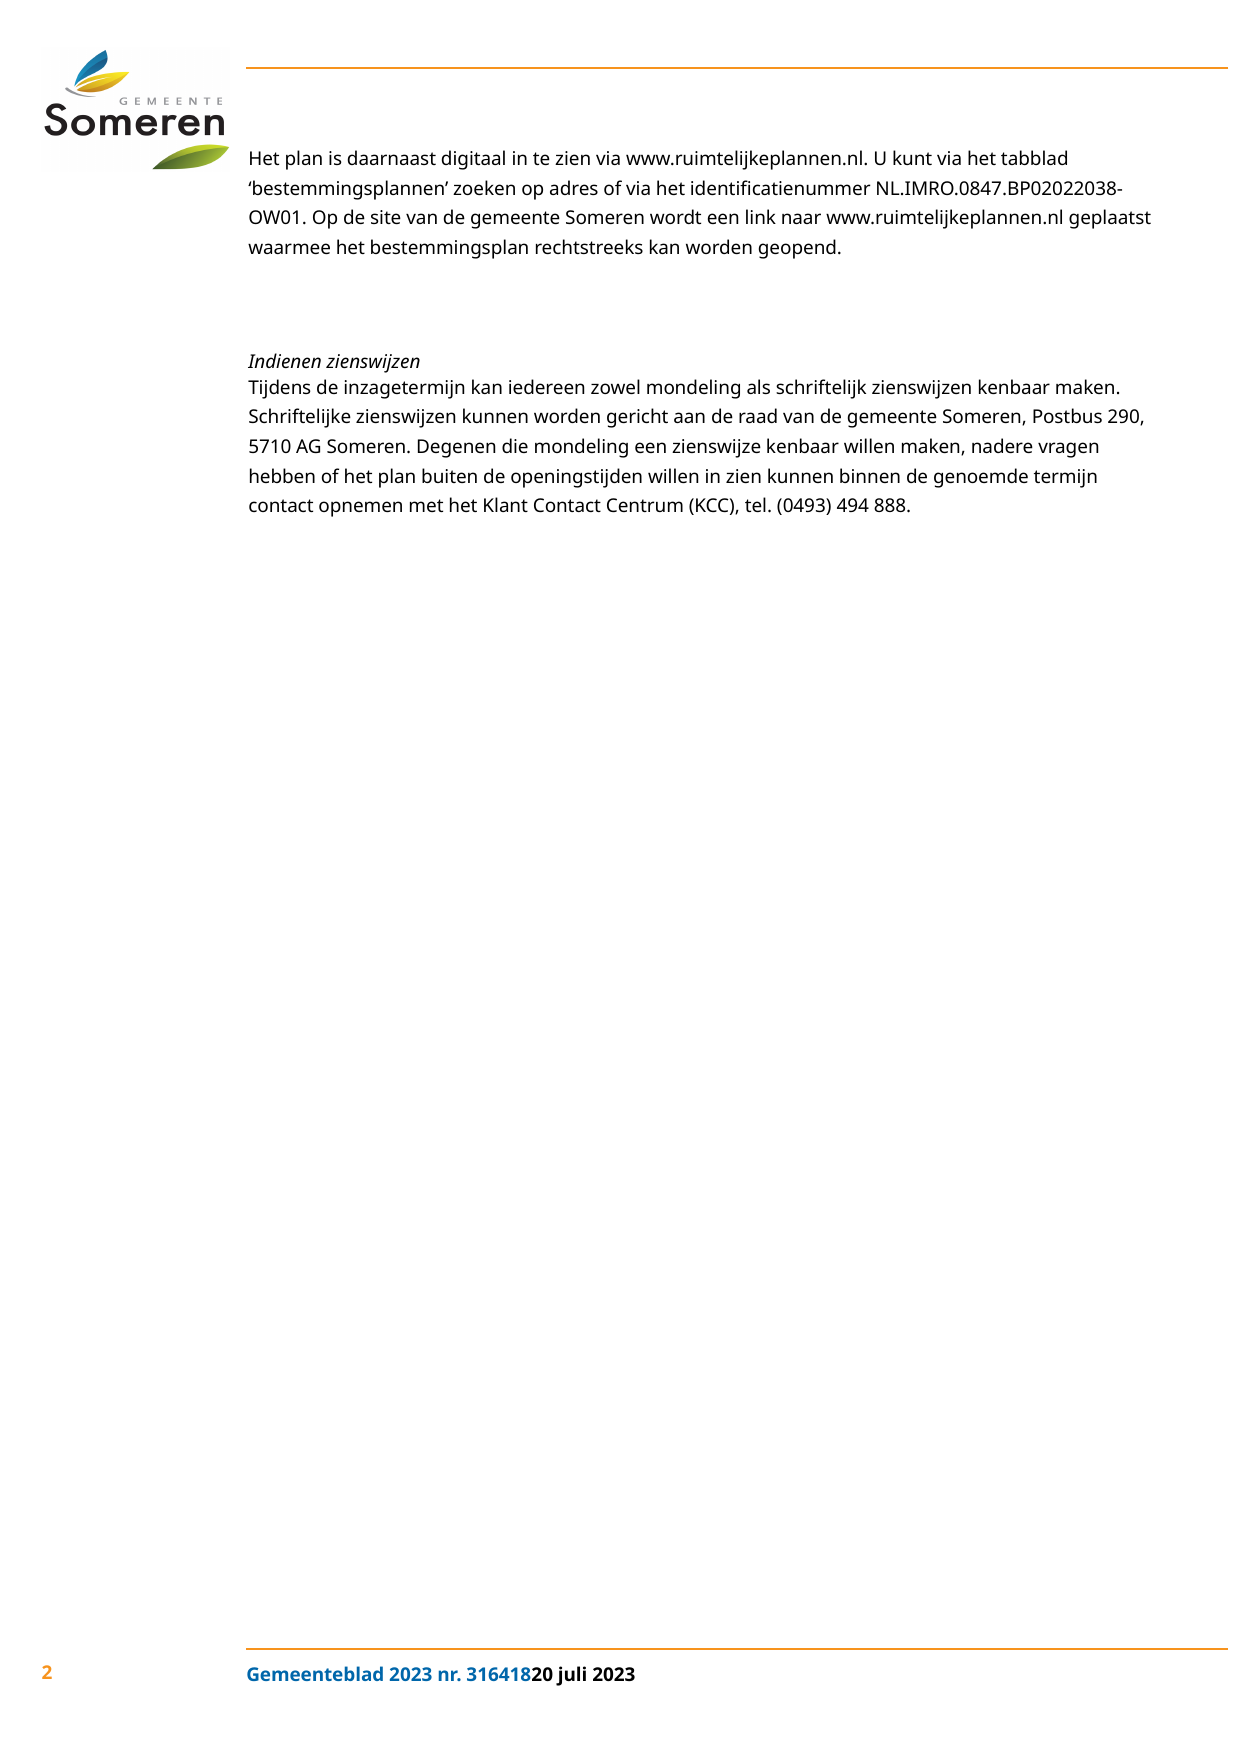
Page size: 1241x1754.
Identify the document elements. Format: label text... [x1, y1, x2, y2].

text Indienen zienswijzen [248, 348, 1152, 374]
text Tijdens de inzagetermijn kan iedereen zowel mondeling als schriftelijk zienswijzen kenbaar maken. Schriftelijke zienswijzen kunnen worden gericht aan de raad van de gemeente Someren, Postbus 290, 5710 AG Someren. Degenen die mondeling een zienswijze kenbaar willen maken, nadere vragen hebben of het plan buiten de openingstijden willen in zien kunnen binnen de genoemde termijn contact opnemen met het Klant Contact Centrum (KCC), tel. (0493) 494 888. [248, 374, 1152, 518]
text Het plan is daarnaast digitaal in te zien via www.ruimtelijkeplannen.nl. U kunt via het tabblad ‘bestemmingsplannen’ zoeken op adres of via het identificatienummer NL.IMRO.0847.BP02022038-OW01. Op de site van de gemeente Someren wordt een link naar www.ruimtelijkeplannen.nl geplaatst waarmee het bestemmingsplan rechtstreeks kan worden geopend. [248, 145, 1152, 260]
picture [41, 47, 231, 172]
